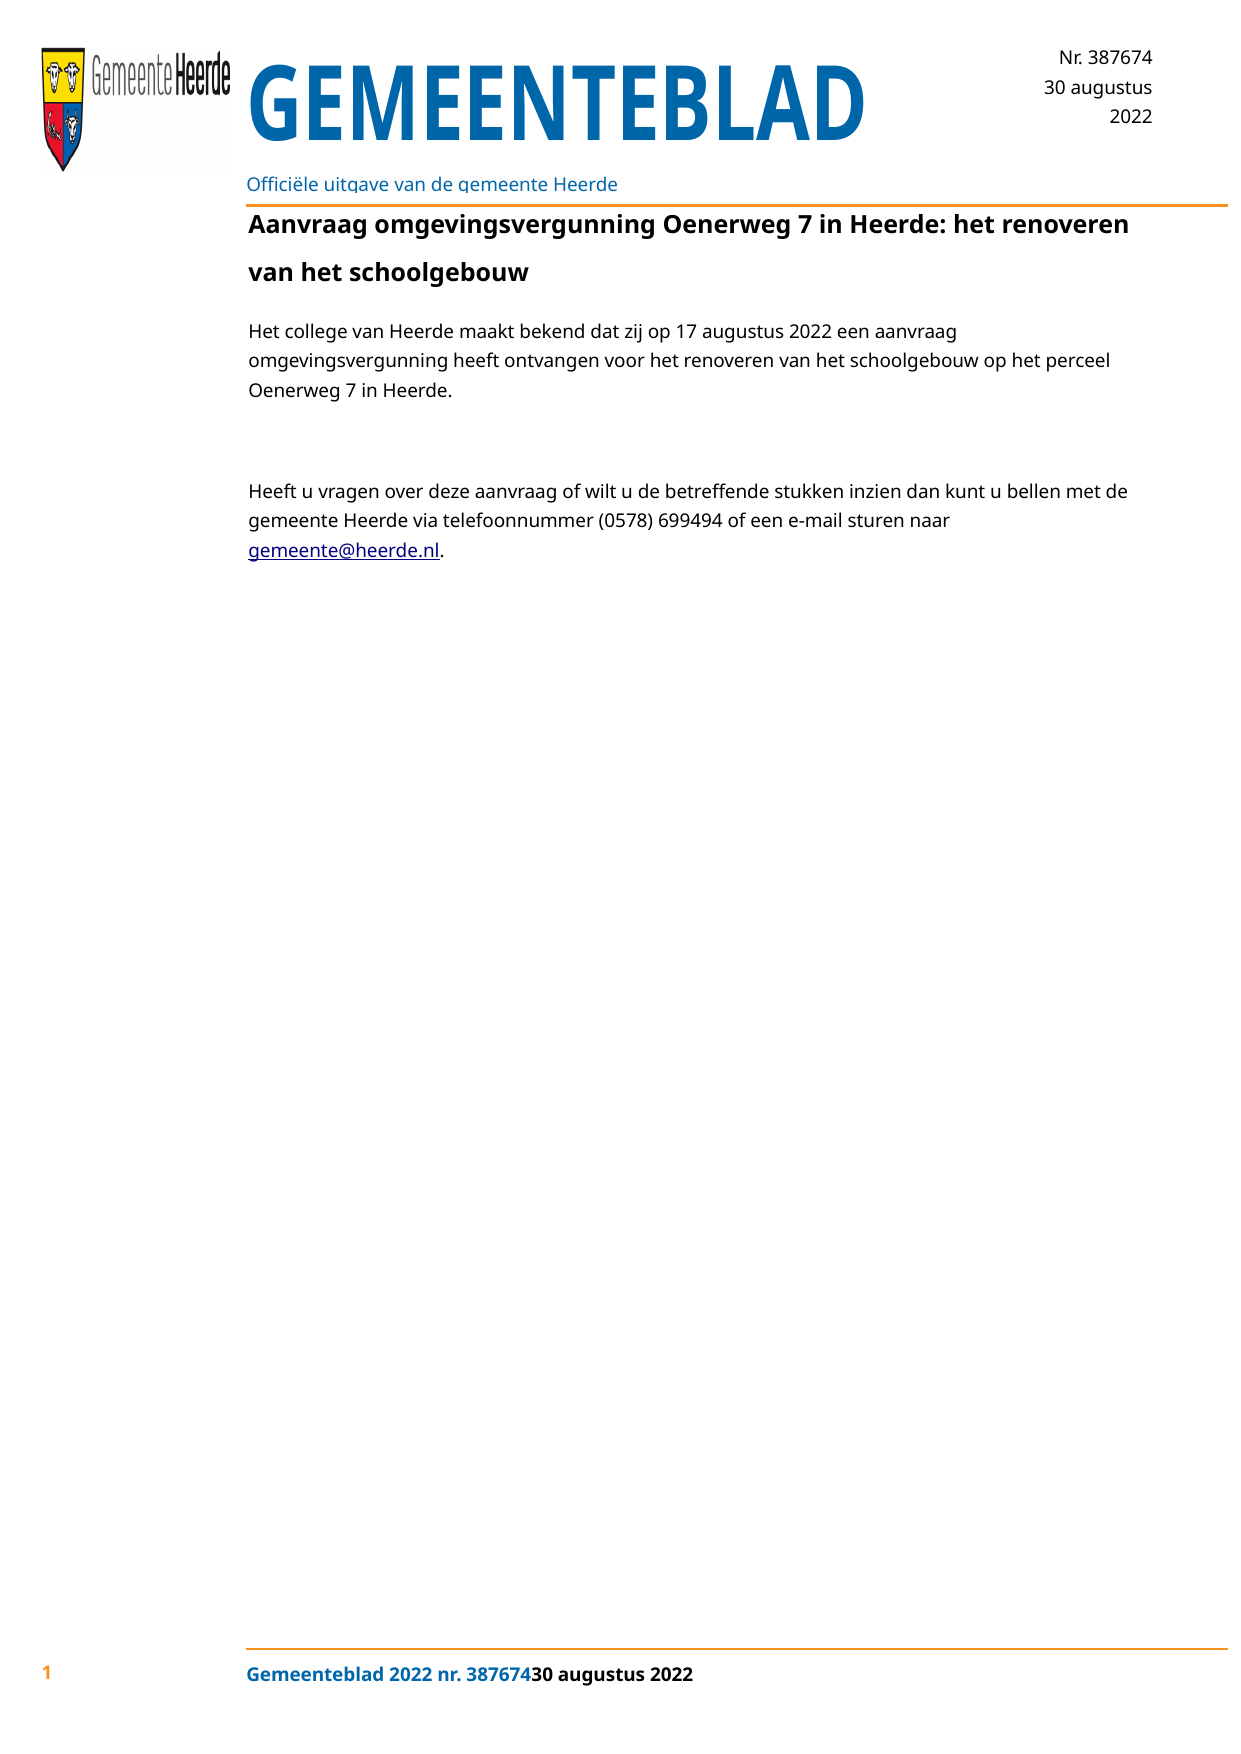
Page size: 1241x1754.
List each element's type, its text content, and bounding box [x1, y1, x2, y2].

text Heeft u vragen over deze aanvraag of wilt u de betreffende stukken inzien dan kunt u bellen met de gemeente Heerde via telefoonnummer (0578) 699494 of een e-mail sturen naar gemeente@heerde.nl. [248, 478, 1152, 563]
picture [41, 47, 231, 172]
text Aanvraag omgevingsvergunning Oenerweg 7 in Heerde: het renoveren van het schoolgebouw [248, 207, 1152, 288]
text Het college van Heerde maakt bekend dat zij op 17 augustus 2022 een aanvraag omgevingsvergunning heeft ontvangen voor het renoveren van het schoolgebouw op het perceel Oenerweg 7 in Heerde. [248, 318, 1152, 403]
